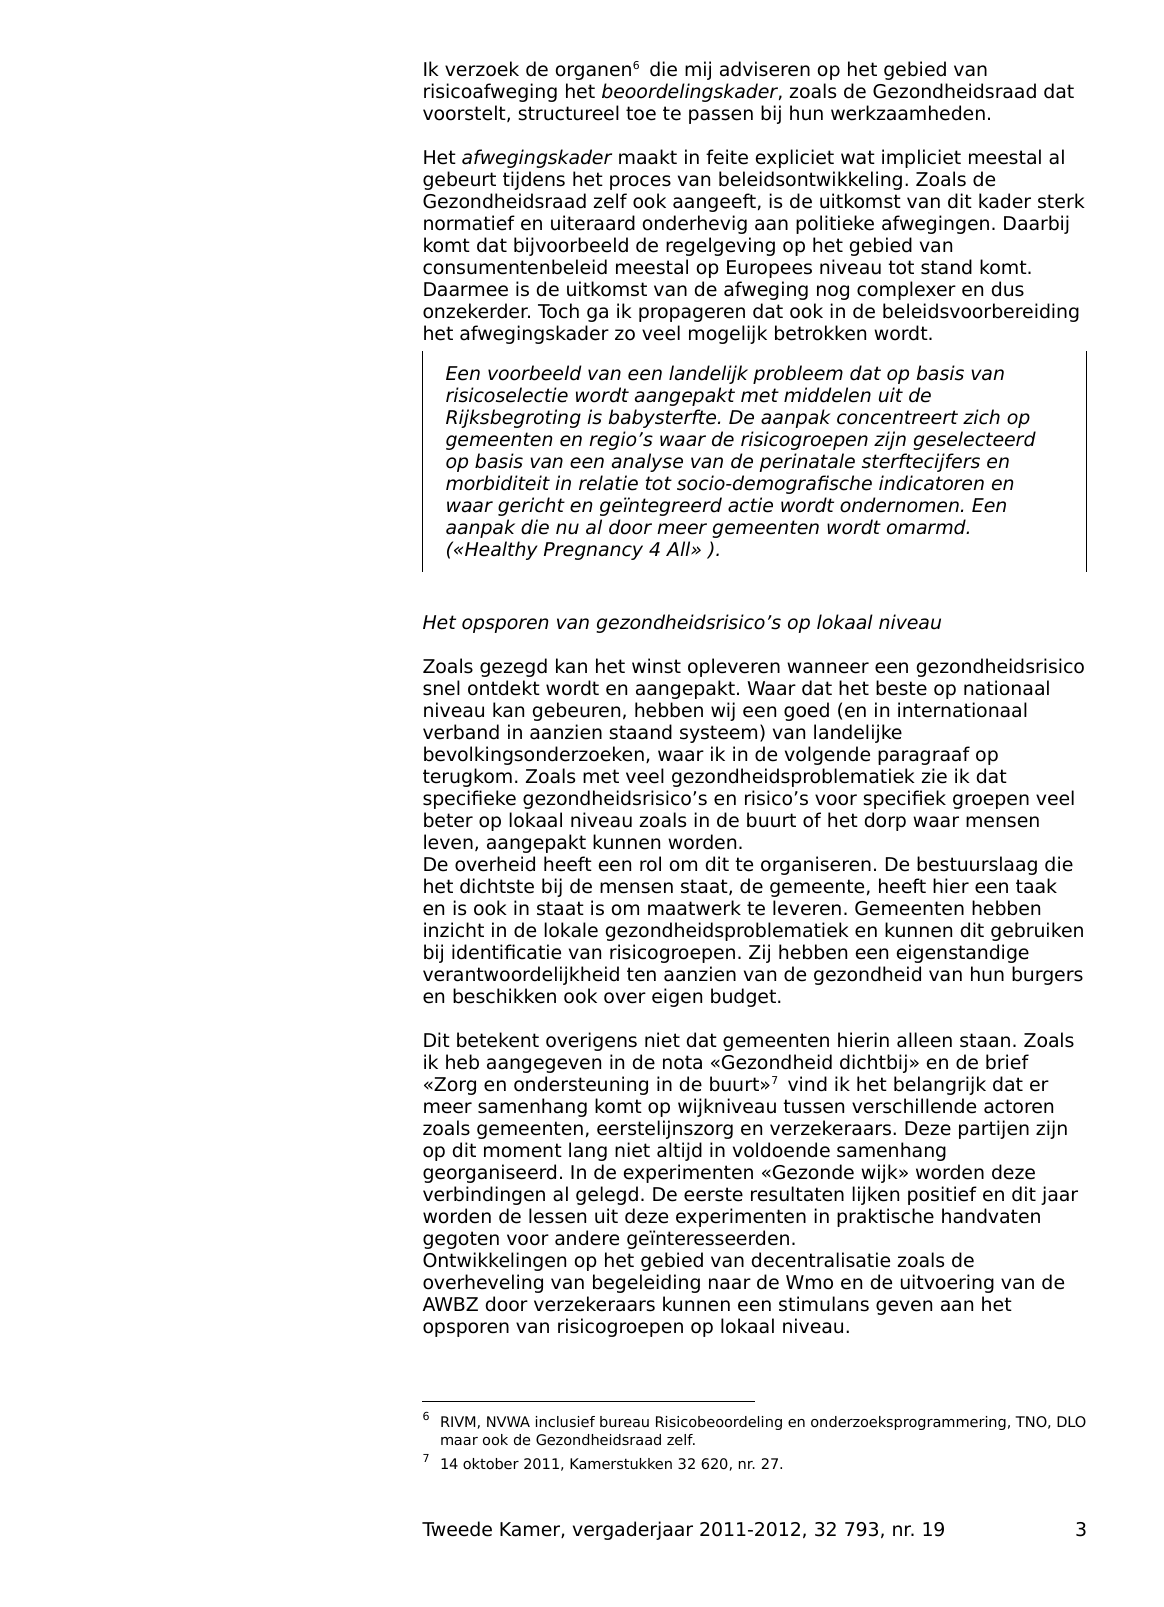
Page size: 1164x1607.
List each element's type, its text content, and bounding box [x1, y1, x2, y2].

text Zoals gezegd kan het winst opleveren wanneer een gezondheidsrisico snel ontdekt wordt en aangepakt. Waar dat het beste op nationaal niveau kan gebeuren, hebben wij een goed (en in internationaal verband in aanzien staand systeem) van landelijke bevolkingsonderzoeken, waar ik in de volgende paragraaf op terugkom. Zoals met veel gezondheidsproblematiek zie ik dat specifieke gezondheidsrisico’s en risico’s voor specifiek groepen veel beter op lokaal niveau zoals in de buurt of het dorp waar mensen leven, aangepakt kunnen worden. [422, 656, 1087, 854]
text 14 oktober 2011, Kamerstukken 32 620, nr. 27. [422, 1452, 1087, 1474]
text RIVM, NVWA inclusief bureau Risicobeoordeling en onderzoeksprogrammering, TNO, DLO maar ook de Gezondheidsraad zelf. [422, 1410, 1087, 1449]
text Het afwegingskader maakt in feite expliciet wat impliciet meestal al gebeurt tijdens het proces van beleidsontwikkeling. Zoals de Gezondheidsraad zelf ook aangeeft, is de uitkomst van dit kader sterk normatief en uiteraard onderhevig aan politieke afwegingen. Daarbij komt dat bijvoorbeeld de regelgeving op het gebied van consumentenbeleid meestal op Europees niveau tot stand komt. Daarmee is de uitkomst van de afweging nog complexer en dus onzekerder. Toch ga ik propageren dat ook in de beleidsvoorbereiding het afwegingskader zo veel mogelijk betrokken wordt. [422, 147, 1087, 345]
text Dit betekent overigens niet dat gemeenten hierin alleen staan. Zoals ik heb aangegeven in de nota «Gezondheid dichtbij» en de brief «Zorg en ondersteuning in de buurt» vind ik het belangrijk dat er meer samenhang komt op wijkniveau tussen verschillende actoren zoals gemeenten, eerstelijnszorg en verzekeraars. Deze partijen zijn op dit moment lang niet altijd in voldoende samenhang georganiseerd. In de experimenten «Gezonde wijk» worden deze verbindingen al gelegd. De eerste resultaten lijken positief en dit jaar worden de lessen uit deze experimenten in praktische handvaten gegoten voor andere geïnteresseerden. [422, 1030, 1087, 1250]
text Ontwikkelingen op het gebied van decentralisatie zoals de overheveling van begeleiding naar de Wmo en de uitvoering van de AWBZ door verzekeraars kunnen een stimulans geven aan het opsporen van risicogroepen op lokaal niveau. [422, 1250, 1087, 1338]
text De overheid heeft een rol om dit te organiseren. De bestuurslaag die het dichtste bij de mensen staat, de gemeente, heeft hier een taak en is ook in staat is om maatwerk te leveren. Gemeenten hebben inzicht in de lokale gezondheidsproblematiek en kunnen dit gebruiken bij identificatie van risicogroepen. Zij hebben een eigenstandige verantwoordelijkheid ten aanzien van de gezondheid van hun burgers en beschikken ook over eigen budget. [422, 854, 1087, 1008]
table_header Een voorbeeld van een landelijk probleem dat op basis van risicoselectie wordt aangepakt met middelen uit de Rijksbegroting is babysterfte. De aanpak concentreert zich op gemeenten en regio’s waar de risicogroepen zijn geselecteerd op basis van een analyse van de perinatale sterftecijfers en morbiditeit in relatie tot socio-demografische indicatoren en waar gericht en geïntegreerd actie wordt ondernomen. Een aanpak die nu al door meer gemeenten wordt omarmd. («Healthy Pregnancy 4 All» ). [423, 351, 1086, 572]
subtitle Het opsporen van gezondheidsrisico’s op lokaal niveau [422, 612, 1087, 634]
text Ik verzoek de organen die mij adviseren op het gebied van risicoafweging het beoordelingskader, zoals de Gezondheidsraad dat voorstelt, structureel toe te passen bij hun werkzaamheden. [422, 59, 1087, 125]
